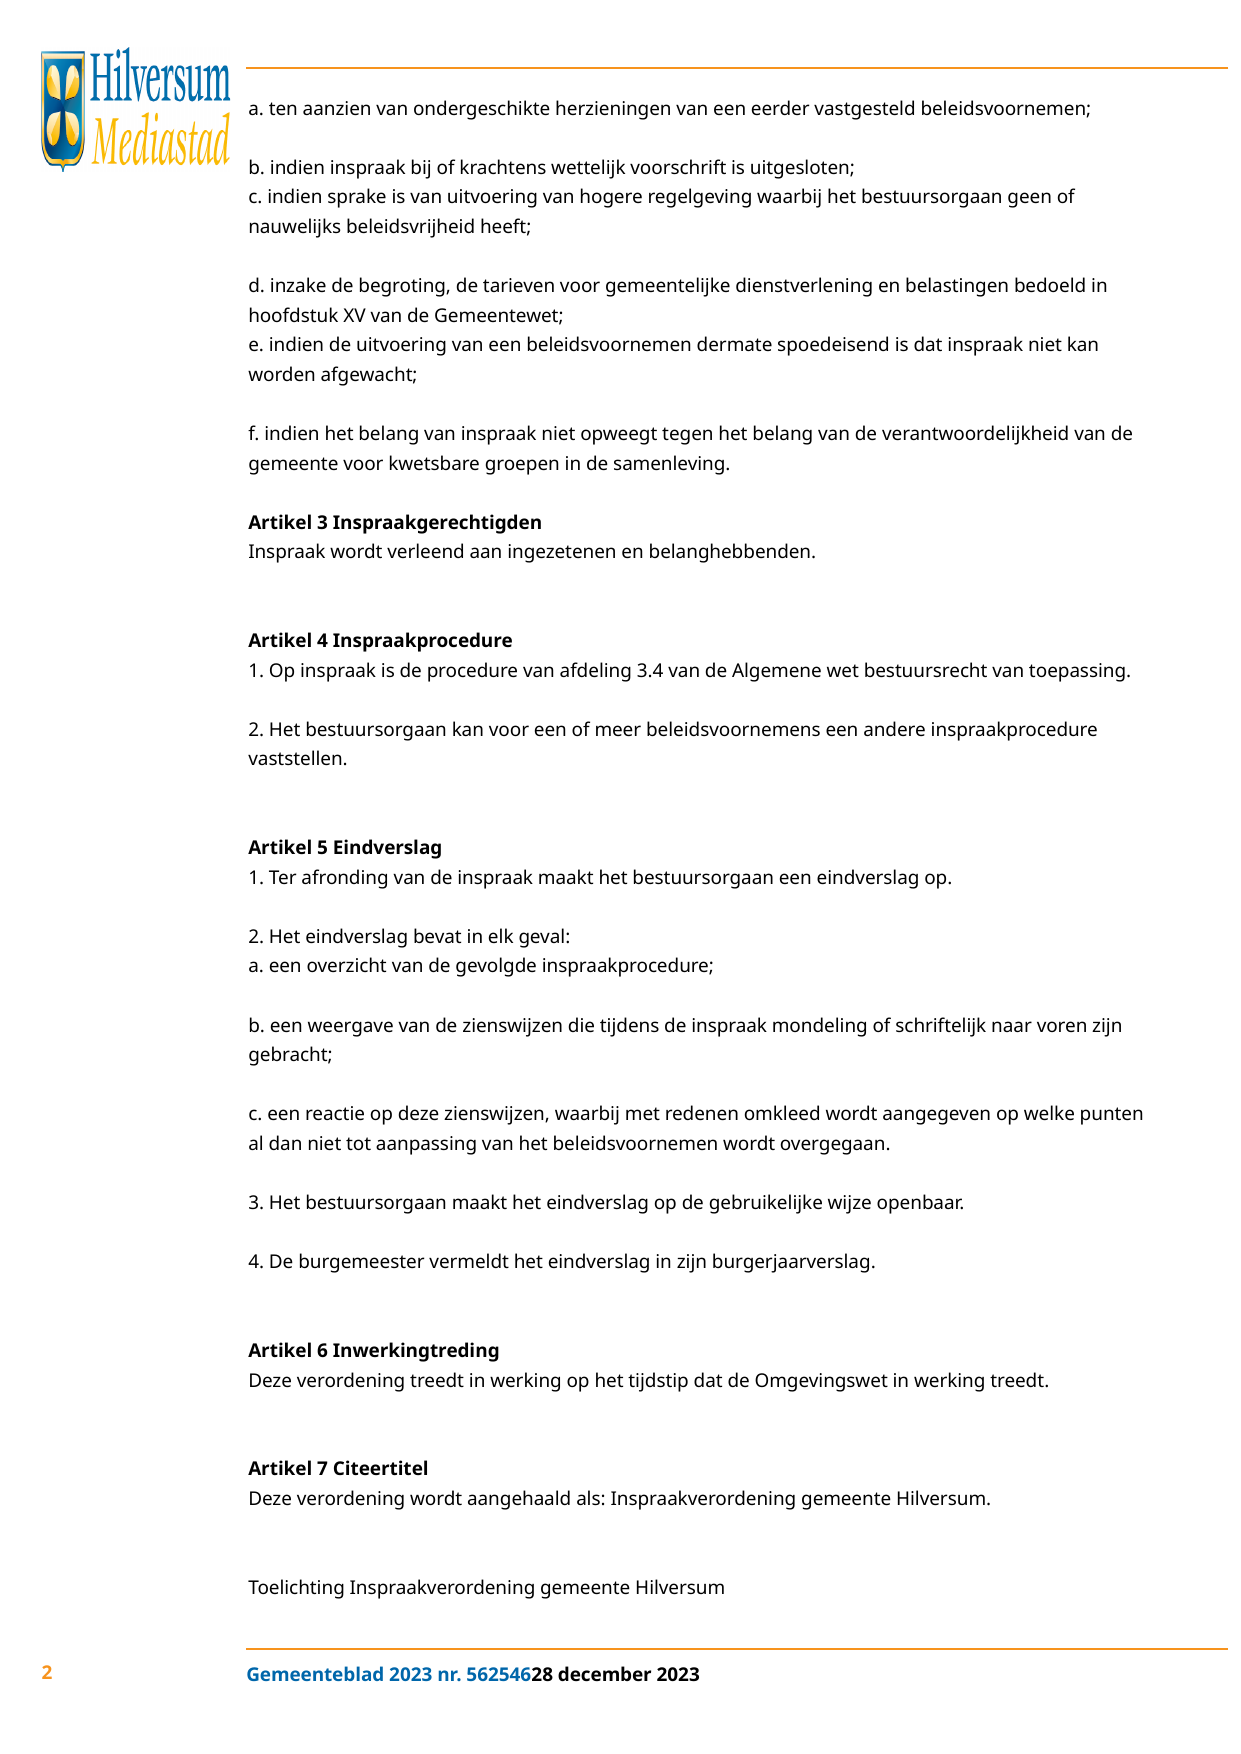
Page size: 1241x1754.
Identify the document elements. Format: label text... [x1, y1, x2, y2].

text Artikel 3 Inspraakgerechtigden [248, 509, 1152, 535]
text Artikel 6 Inwerkingtreding [248, 1337, 1152, 1363]
text c. een reactie op deze zienswijzen, waarbij met redenen omkleed wordt aangegeven op welke punten al dan niet tot aanpassing van het beleidsvoornemen wordt overgegaan. [248, 1101, 1152, 1156]
text a. een overzicht van de gevolgde inspraakprocedure; [248, 953, 1152, 978]
picture [41, 47, 231, 172]
text a. ten aanzien van ondergeschikte herzieningen van een eerder vastgesteld beleidsvoornemen; [248, 95, 1152, 121]
text 2. Het eindverslag bevat in elk geval: [248, 923, 1152, 949]
text b. indien inspraak bij of krachtens wettelijk voorschrift is uitgesloten; [248, 154, 1152, 180]
text d. inzake de begroting, de tarieven voor gemeentelijke dienstverlening en belastingen bedoeld in hoofdstuk XV van de Gemeentewet; [248, 272, 1152, 328]
text Inspraak wordt verleend aan ingezetenen en belanghebbenden. [248, 538, 1152, 564]
text c. indien sprake is van uitvoering van hogere regelgeving waarbij het bestuursorgaan geen of nauwelijks beleidsvrijheid heeft; [248, 183, 1152, 239]
text Artikel 5 Eindverslag [248, 834, 1152, 860]
text b. een weergave van de zienswijzen die tijdens de inspraak mondeling of schriftelijk naar voren zijn gebracht; [248, 1012, 1152, 1067]
text Deze verordening wordt aangehaald als: Inspraakverordening gemeente Hilversum. [248, 1485, 1152, 1511]
text 3. Het bestuursorgaan maakt het eindverslag op de gebruikelijke wijze openbaar. [248, 1189, 1152, 1215]
text f. indien het belang van inspraak niet opweegt tegen het belang van de verantwoordelijkheid van de gemeente voor kwetsbare groepen in de samenleving. [248, 420, 1152, 476]
text Artikel 4 Inspraakprocedure [248, 627, 1152, 653]
text 1. Op inspraak is de procedure van afdeling 3.4 van de Algemene wet bestuursrecht van toepassing. [248, 657, 1152, 683]
text Artikel 7 Citeertitel [248, 1456, 1152, 1481]
text 2. Het bestuursorgaan kan voor een of meer beleidsvoornemens een andere inspraakprocedure vaststellen. [248, 716, 1152, 771]
text Toelichting Inspraakverordening gemeente Hilversum [248, 1574, 1152, 1600]
text 1. Ter afronding van de inspraak maakt het bestuursorgaan een eindverslag op. [248, 864, 1152, 890]
text Deze verordening treedt in werking op het tijdstip dat de Omgevingswet in werking treedt. [248, 1367, 1152, 1393]
text e. indien de uitvoering van een beleidsvoornemen dermate spoedeisend is dat inspraak niet kan worden afgewacht; [248, 331, 1152, 387]
text 4. De burgemeester vermeldt het eindverslag in zijn burgerjaarverslag. [248, 1248, 1152, 1274]
